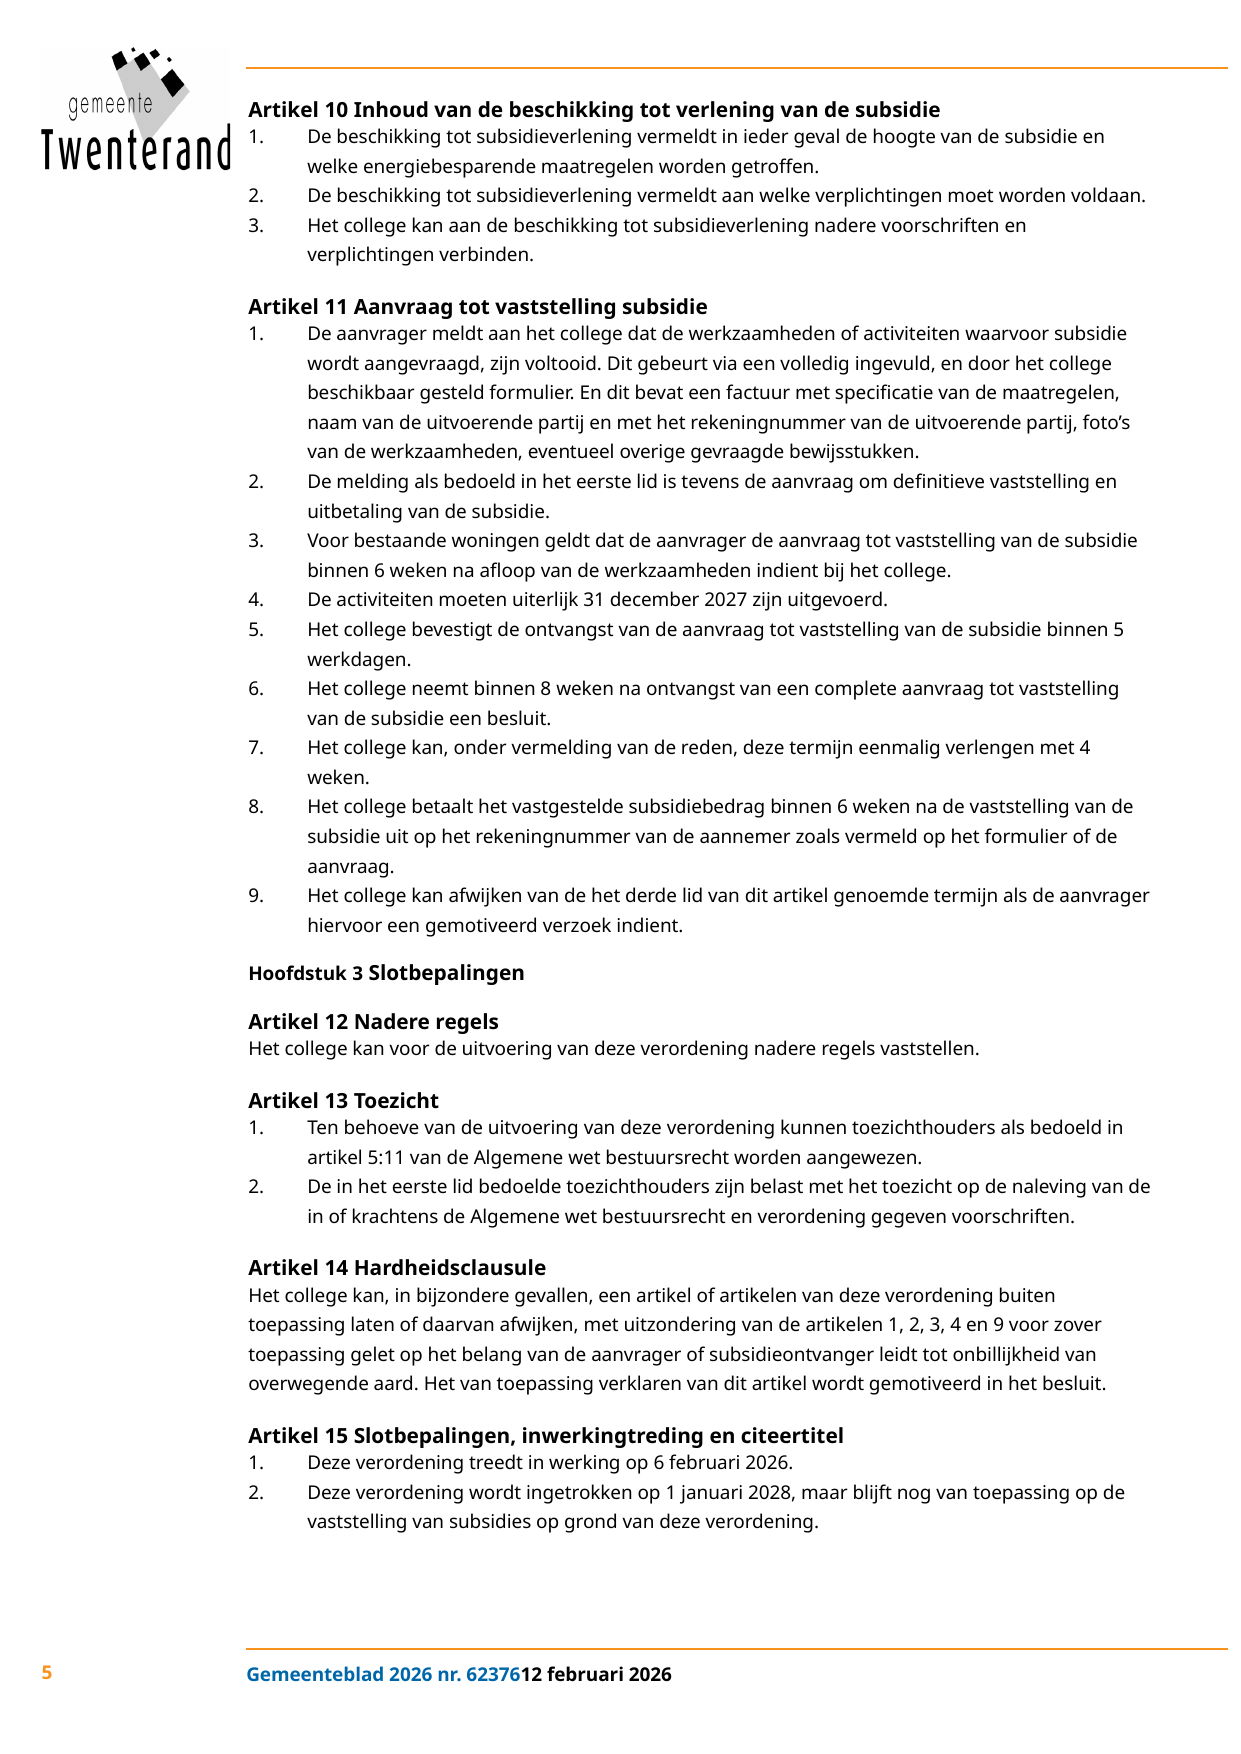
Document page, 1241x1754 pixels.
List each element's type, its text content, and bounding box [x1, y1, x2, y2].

list Het college bevestigt de ontvangst van de aanvraag tot vaststelling van de subsidie binnen 5 werkdagen. [248, 616, 1152, 672]
list Deze verordening treedt in werking op 6 februari 2026. [248, 1449, 1152, 1475]
text Artikel 13 Toezicht [248, 1086, 1152, 1114]
list De beschikking tot subsidieverlening vermeldt aan welke verplichtingen moet worden voldaan. [248, 182, 1152, 208]
list Het college kan, onder vermelding van de reden, deze termijn eenmalig verlengen met 4 weken. [248, 734, 1152, 790]
picture [41, 47, 231, 172]
list De melding als bedoeld in het eerste lid is tevens de aanvraag om definitieve vaststelling en uitbetaling van de subsidie. [248, 468, 1152, 524]
list Het college kan aan de beschikking tot subsidieverlening nadere voorschriften en verplichtingen verbinden. [248, 212, 1152, 267]
list Voor bestaande woningen geldt dat de aanvrager de aanvraag tot vaststelling van de subsidie binnen 6 weken na afloop van de werkzaamheden indient bij het college. [248, 527, 1152, 583]
text Het college kan voor de uitvoering van deze verordening nadere regels vaststellen. [248, 1035, 1152, 1061]
list De aanvrager meldt aan het college dat de werkzaamheden of activiteiten waarvoor subsidie wordt aangevraagd, zijn voltooid. Dit gebeurt via een volledig ingevuld, en door het college beschikbaar gesteld formulier. En dit bevat een factuur met specificatie van de maatregelen, naam van de uitvoerende partij en met het rekeningnummer van de uitvoerende partij, foto’s van de werkzaamheden, eventueel overige gevraagde bewijsstukken. [248, 320, 1152, 464]
text Artikel 14 Hardheidsclausule [248, 1253, 1152, 1282]
list Het college neemt binnen 8 weken na ontvangst van een complete aanvraag tot vaststelling van de subsidie een besluit. [248, 675, 1152, 731]
list Ten behoeve van de uitvoering van deze verordening kunnen toezichthouders als bedoeld in artikel 5:11 van de Algemene wet bestuursrecht worden aangewezen. [248, 1114, 1152, 1169]
text Artikel 12 Nadere regels [248, 1007, 1152, 1035]
text Artikel 15 Slotbepalingen, inwerkingtreding en citeertitel [248, 1421, 1152, 1449]
list De beschikking tot subsidieverlening vermeldt in ieder geval de hoogte van de subsidie en welke energiebesparende maatregelen worden getroffen. [248, 123, 1152, 178]
list De activiteiten moeten uiterlijk 31 december 2027 zijn uitgevoerd. [248, 587, 1152, 612]
text Artikel 10 Inhoud van de beschikking tot verlening van de subsidie [248, 95, 1152, 123]
list De in het eerste lid bedoelde toezichthouders zijn belast met het toezicht op de naleving van de in of krachtens de Algemene wet bestuursrecht en verordening gegeven voorschriften. [248, 1173, 1152, 1229]
list Het college betaalt het vastgestelde subsidiebedrag binnen 6 weken na de vaststelling van de subsidie uit op het rekeningnummer van de aannemer zoals vermeld op het formulier of de aanvraag. [248, 794, 1152, 879]
list Het college kan afwijken van de het derde lid van dit artikel genoemde termijn als de aanvrager hiervoor een gemotiveerd verzoek indient. [248, 882, 1152, 938]
text Artikel 11 Aanvraag tot vaststelling subsidie [248, 292, 1152, 320]
text Hoofdstuk 3 Slotbepalingen [248, 958, 1152, 986]
list Deze verordening wordt ingetrokken op 1 januari 2028, maar blijft nog van toepassing op de vaststelling van subsidies op grond van deze verordening. [248, 1479, 1152, 1534]
text Het college kan, in bijzondere gevallen, een artikel of artikelen van deze verordening buiten toepassing laten of daarvan afwijken, met uitzondering van de artikelen 1, 2, 3, 4 en 9 voor zover toepassing gelet op het belang van de aanvrager of subsidieontvanger leidt tot onbillijkheid van overwegende aard. Het van toepassing verklaren van dit artikel wordt gemotiveerd in het besluit. [248, 1282, 1152, 1396]
